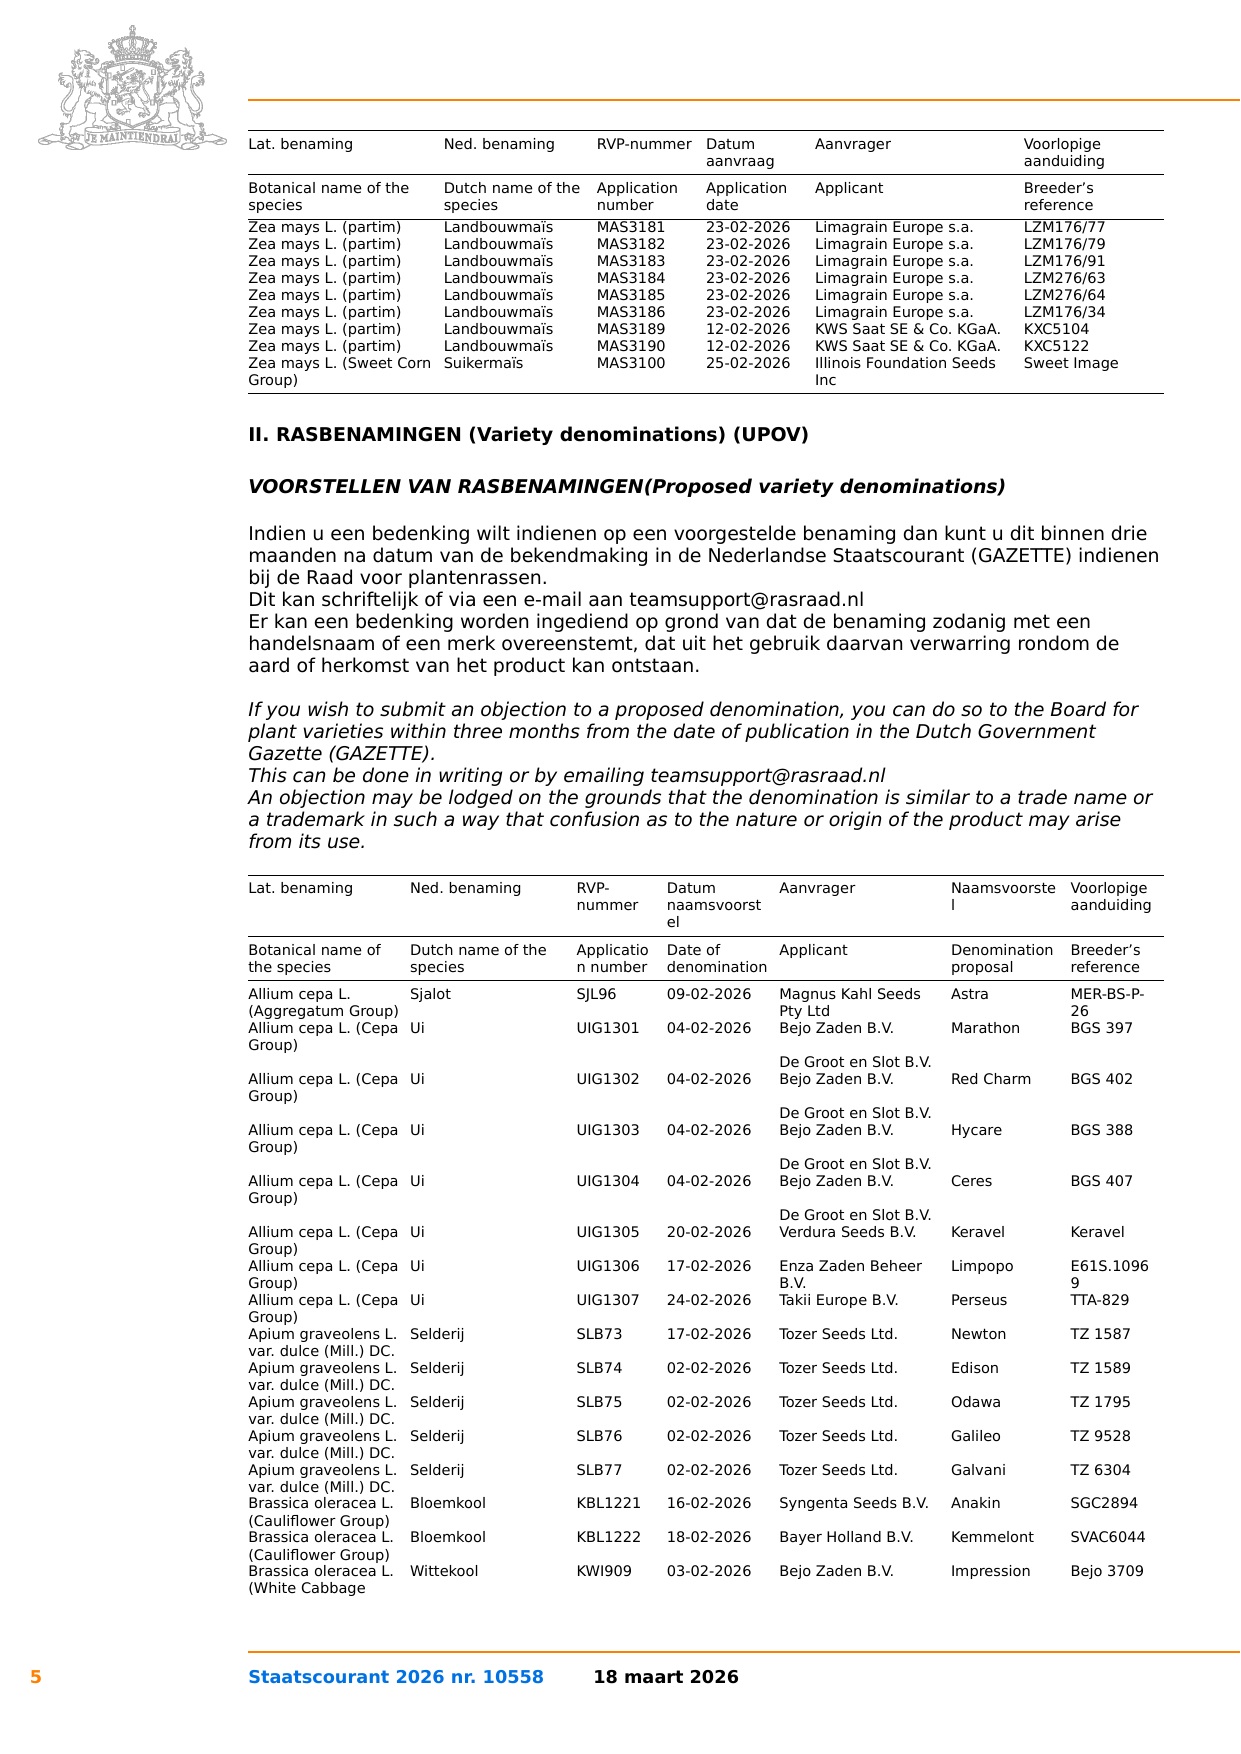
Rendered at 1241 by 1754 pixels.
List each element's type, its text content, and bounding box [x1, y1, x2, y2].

table_cell KWS Saat SE & Co. KGaA. [809, 321, 1018, 337]
table_cell TZ 1587 [1065, 1326, 1163, 1359]
table_cell Tozer Seeds Ltd. [773, 1461, 945, 1495]
table_cell Hycare [945, 1122, 1064, 1156]
table_cell Ui [404, 1173, 570, 1207]
table_cell LZM176/77 [1018, 220, 1163, 236]
table_cell Perseus [945, 1292, 1064, 1326]
table_cell TTA-829 [1065, 1292, 1163, 1326]
table_cell Galvani [945, 1461, 1064, 1495]
table_cell Allium cepa L. (Cepa Group) [248, 1020, 404, 1054]
text Er kan een bedenking worden ingediend op grond van dat de benaming zodanig met een handelsnaam of een merk overeenstemt, dat uit het gebruik daarvan verwarring rondom de aard of herkomst van het product kan ontstaan. [248, 611, 1163, 677]
table_cell Selderij [404, 1394, 570, 1427]
table_cell 23-02-2026 [700, 304, 809, 321]
table_header Aanvrager [773, 876, 945, 936]
table_cell SLB75 [570, 1394, 661, 1427]
table_cell Tozer Seeds Ltd. [773, 1394, 945, 1427]
table_cell De Groot en Slot B.V. [773, 1054, 945, 1071]
table_cell Brassica oleracea L. (White Cabbage [248, 1563, 404, 1597]
table_cell SLB76 [570, 1428, 661, 1461]
table_cell 04-02-2026 [661, 1173, 773, 1207]
table_cell UIG1306 [570, 1258, 661, 1292]
table_cell Syngenta Seeds B.V. [773, 1495, 945, 1529]
table_cell 17-02-2026 [661, 1326, 773, 1359]
table_cell Marathon [945, 1020, 1064, 1054]
table_cell [404, 1156, 570, 1173]
table_cell Allium cepa L. (Cepa Group) [248, 1258, 404, 1292]
table_cell Application number [591, 175, 700, 219]
table_cell Allium cepa L. (Aggregatum Group) [248, 981, 404, 1020]
table_cell BGS 388 [1065, 1122, 1163, 1156]
table_cell Illinois Foundation Seeds Inc [809, 355, 1018, 393]
table_cell LZM276/63 [1018, 270, 1163, 287]
table_cell SLB73 [570, 1326, 661, 1359]
table_cell Zea mays L. (Sweet Corn Group) [248, 355, 438, 393]
table_cell Magnus Kahl Seeds Pty Ltd [773, 981, 945, 1020]
picture [38, 25, 227, 150]
table_cell Zea mays L. (partim) [248, 338, 438, 354]
table_cell Applicant [809, 175, 1018, 219]
table_cell 09-02-2026 [661, 981, 773, 1020]
table_cell MAS3185 [591, 287, 700, 303]
text This can be done in writing or by emailing teamsupport@rasraad.nl [248, 765, 1163, 787]
table_cell 02-02-2026 [661, 1428, 773, 1461]
table_cell MAS3184 [591, 270, 700, 287]
table_cell Selderij [404, 1360, 570, 1393]
table_cell KXC5122 [1018, 338, 1163, 354]
table_cell [248, 1156, 404, 1173]
table_cell 23-02-2026 [700, 287, 809, 303]
table_cell [945, 1156, 1064, 1173]
table_cell BGS 407 [1065, 1173, 1163, 1207]
table_cell BGS 397 [1065, 1020, 1163, 1054]
table_cell Ceres [945, 1173, 1064, 1207]
table_cell Application date [700, 175, 809, 219]
table_cell Date of denomination [661, 937, 773, 980]
table_cell 02-02-2026 [661, 1394, 773, 1427]
table_cell 04-02-2026 [661, 1122, 773, 1156]
table_cell KWS Saat SE & Co. KGaA. [809, 338, 1018, 354]
table_cell [1065, 1207, 1163, 1224]
table_cell Botanical name of the species [248, 175, 438, 219]
table_cell UIG1304 [570, 1173, 661, 1207]
table_header Aanvrager [809, 131, 1018, 174]
table_cell Botanical name of the species [248, 937, 404, 980]
table_cell [248, 1105, 404, 1122]
table_cell Sjalot [404, 981, 570, 1020]
table_cell Odawa [945, 1394, 1064, 1427]
table_cell Verdura Seeds B.V. [773, 1224, 945, 1258]
table_cell Tozer Seeds Ltd. [773, 1360, 945, 1393]
table_cell 12-02-2026 [700, 338, 809, 354]
table_cell De Groot en Slot B.V. [773, 1105, 945, 1122]
table_cell Landbouwmaïs [438, 220, 591, 236]
table_cell Landbouwmaïs [438, 236, 591, 253]
table_cell UIG1302 [570, 1071, 661, 1105]
table_cell Wittekool [404, 1563, 570, 1597]
table_cell 04-02-2026 [661, 1020, 773, 1054]
table_header RVP-nummer [570, 876, 661, 936]
table_cell Denomination proposal [945, 937, 1064, 980]
table_cell Anakin [945, 1495, 1064, 1529]
table_cell E61S.10969 [1065, 1258, 1163, 1292]
table_cell Dutch name of the species [438, 175, 591, 219]
table_header Naamsvoorstel [945, 876, 1064, 936]
table_cell Breeder’s reference [1018, 175, 1163, 219]
table_cell [404, 1054, 570, 1071]
table_cell Apium graveolens L. var. dulce (Mill.) DC. [248, 1394, 404, 1427]
table_cell Sweet Image [1018, 355, 1163, 393]
table_cell SLB77 [570, 1461, 661, 1495]
table_cell 03-02-2026 [661, 1563, 773, 1597]
table_cell UIG1305 [570, 1224, 661, 1258]
table_cell Ui [404, 1071, 570, 1105]
table_cell KWI909 [570, 1563, 661, 1597]
subtitle VOORSTELLEN VAN RASBENAMINGEN(Proposed variety denominations) [248, 476, 1163, 498]
table_header Datum aanvraag [700, 131, 809, 174]
table_cell Zea mays L. (partim) [248, 287, 438, 303]
table_cell [1065, 1156, 1163, 1173]
table_header Ned. benaming [438, 131, 591, 174]
table_cell Ui [404, 1020, 570, 1054]
table_cell Landbouwmaïs [438, 304, 591, 321]
table_cell Apium graveolens L. var. dulce (Mill.) DC. [248, 1360, 404, 1393]
table_cell 23-02-2026 [700, 236, 809, 253]
table_cell Zea mays L. (partim) [248, 220, 438, 236]
table_cell [945, 1105, 1064, 1122]
table_cell TZ 9528 [1065, 1428, 1163, 1461]
table_cell Takii Europe B.V. [773, 1292, 945, 1326]
table_cell UIG1301 [570, 1020, 661, 1054]
table_cell Breeder’s reference [1065, 937, 1163, 980]
table_cell MAS3186 [591, 304, 700, 321]
table_cell Selderij [404, 1461, 570, 1495]
table_cell [248, 1207, 404, 1224]
table_cell MAS3190 [591, 338, 700, 354]
table_cell LZM176/91 [1018, 253, 1163, 269]
text Indien u een bedenking wilt indienen op een voorgestelde benaming dan kunt u dit binnen drie maanden na datum van de bekendmaking in de Nederlandse Staatscourant (GAZETTE) indienen bij de Raad voor plantenrassen. [248, 523, 1163, 589]
text An objection may be lodged on the grounds that the denomination is similar to a trade name or a trademark in such a way that confusion as to the nature or origin of the product may arise from its use. [248, 787, 1163, 853]
table_cell Limagrain Europe s.a. [809, 253, 1018, 269]
table_cell Newton [945, 1326, 1064, 1359]
table_cell Apium graveolens L. var. dulce (Mill.) DC. [248, 1461, 404, 1495]
table_cell Bejo 3709 [1065, 1563, 1163, 1597]
table_cell MAS3183 [591, 253, 700, 269]
table_header Datum naamsvoorstel [661, 876, 773, 936]
table_cell Landbouwmaïs [438, 270, 591, 287]
table_cell Bloemkool [404, 1529, 570, 1563]
table_cell Zea mays L. (partim) [248, 304, 438, 321]
table_cell De Groot en Slot B.V. [773, 1156, 945, 1173]
table_cell Galileo [945, 1428, 1064, 1461]
table_cell Apium graveolens L. var. dulce (Mill.) DC. [248, 1326, 404, 1359]
table_cell [661, 1054, 773, 1071]
table_cell KBL1222 [570, 1529, 661, 1563]
table_cell Allium cepa L. (Cepa Group) [248, 1224, 404, 1258]
table_cell MAS3189 [591, 321, 700, 337]
table_cell [248, 1054, 404, 1071]
table_cell TZ 1795 [1065, 1394, 1163, 1427]
table_cell Brassica oleracea L. (Cauliflower Group) [248, 1495, 404, 1529]
table_cell Keravel [1065, 1224, 1163, 1258]
table_cell Limagrain Europe s.a. [809, 270, 1018, 287]
table_cell 12-02-2026 [700, 321, 809, 337]
table_cell Brassica oleracea L. (Cauliflower Group) [248, 1529, 404, 1563]
table_cell LZM176/79 [1018, 236, 1163, 253]
table_cell [570, 1207, 661, 1224]
table_cell SGC2894 [1065, 1495, 1163, 1529]
table_cell [945, 1207, 1064, 1224]
table_cell Apium graveolens L. var. dulce (Mill.) DC. [248, 1428, 404, 1461]
table_header Lat. benaming [248, 876, 404, 936]
table_cell Limagrain Europe s.a. [809, 304, 1018, 321]
table_cell Dutch name of the species [404, 937, 570, 980]
table_cell 02-02-2026 [661, 1461, 773, 1495]
table_cell [661, 1207, 773, 1224]
table_cell Tozer Seeds Ltd. [773, 1326, 945, 1359]
table_cell Ui [404, 1292, 570, 1326]
table_cell Application number [570, 937, 661, 980]
table_cell Tozer Seeds Ltd. [773, 1428, 945, 1461]
table_cell Landbouwmaïs [438, 253, 591, 269]
table_cell 23-02-2026 [700, 220, 809, 236]
table_cell [661, 1156, 773, 1173]
table_cell [404, 1105, 570, 1122]
table_cell 23-02-2026 [700, 270, 809, 287]
table_cell Bejo Zaden B.V. [773, 1122, 945, 1156]
text If you wish to submit an objection to a proposed denomination, you can do so to the Board for plant varieties within three months from the date of publication in the Dutch Government Gazette (GAZETTE). [248, 699, 1163, 765]
table_cell Ui [404, 1224, 570, 1258]
table_header Lat. benaming [248, 131, 438, 174]
table_cell Landbouwmaïs [438, 338, 591, 354]
table_cell Selderij [404, 1428, 570, 1461]
table_cell 16-02-2026 [661, 1495, 773, 1529]
table_cell MAS3181 [591, 220, 700, 236]
table_cell 24-02-2026 [661, 1292, 773, 1326]
table_cell Ui [404, 1258, 570, 1292]
table_cell 23-02-2026 [700, 253, 809, 269]
table_cell UIG1307 [570, 1292, 661, 1326]
table_cell SVAC6044 [1065, 1529, 1163, 1563]
table_cell 04-02-2026 [661, 1071, 773, 1105]
table_cell KXC5104 [1018, 321, 1163, 337]
table_cell [570, 1054, 661, 1071]
table_cell Allium cepa L. (Cepa Group) [248, 1173, 404, 1207]
table_cell TZ 1589 [1065, 1360, 1163, 1393]
table_cell Edison [945, 1360, 1064, 1393]
table_cell Suikermaïs [438, 355, 591, 393]
table_cell 02-02-2026 [661, 1360, 773, 1393]
table_cell Bloemkool [404, 1495, 570, 1529]
table_header RVP-nummer [591, 131, 700, 174]
table_cell 25-02-2026 [700, 355, 809, 393]
table_cell Bejo Zaden B.V. [773, 1173, 945, 1207]
table_cell Limagrain Europe s.a. [809, 236, 1018, 253]
table_cell LZM276/64 [1018, 287, 1163, 303]
table_cell Bejo Zaden B.V. [773, 1563, 945, 1597]
table_cell LZM176/34 [1018, 304, 1163, 321]
table_cell De Groot en Slot B.V. [773, 1207, 945, 1224]
table_cell Bayer Holland B.V. [773, 1529, 945, 1563]
table_cell [1065, 1105, 1163, 1122]
table_cell SJL96 [570, 981, 661, 1020]
text Dit kan schriftelijk of via een e-mail aan teamsupport@rasraad.nl [248, 589, 1163, 611]
table_cell SLB74 [570, 1360, 661, 1393]
table_cell KBL1221 [570, 1495, 661, 1529]
table_cell Limagrain Europe s.a. [809, 220, 1018, 236]
table_cell 18-02-2026 [661, 1529, 773, 1563]
table_cell [570, 1105, 661, 1122]
table_cell UIG1303 [570, 1122, 661, 1156]
table_cell Ui [404, 1122, 570, 1156]
table_cell Selderij [404, 1326, 570, 1359]
table_cell Allium cepa L. (Cepa Group) [248, 1122, 404, 1156]
table_cell Enza Zaden Beheer B.V. [773, 1258, 945, 1292]
table_cell Kemmelont [945, 1529, 1064, 1563]
table_cell [404, 1207, 570, 1224]
table_cell Landbouwmaïs [438, 321, 591, 337]
table_cell Landbouwmaïs [438, 287, 591, 303]
table_cell Bejo Zaden B.V. [773, 1071, 945, 1105]
table_cell [661, 1105, 773, 1122]
table_cell Zea mays L. (partim) [248, 270, 438, 287]
table_cell MER-BS-P-26 [1065, 981, 1163, 1020]
subtitle II. RASBENAMINGEN (Variety denominations) (UPOV) [248, 424, 1163, 446]
table_cell Allium cepa L. (Cepa Group) [248, 1071, 404, 1105]
table_cell Keravel [945, 1224, 1064, 1258]
table_cell MAS3100 [591, 355, 700, 393]
table_header Voorlopige aanduiding [1018, 131, 1163, 174]
table_cell 20-02-2026 [661, 1224, 773, 1258]
table_cell [945, 1054, 1064, 1071]
table_cell 17-02-2026 [661, 1258, 773, 1292]
table_cell [1065, 1054, 1163, 1071]
table_cell TZ 6304 [1065, 1461, 1163, 1495]
table_cell BGS 402 [1065, 1071, 1163, 1105]
table_cell Zea mays L. (partim) [248, 236, 438, 253]
table_cell Limpopo [945, 1258, 1064, 1292]
table_cell [570, 1156, 661, 1173]
table_cell Astra [945, 981, 1064, 1020]
table_cell MAS3182 [591, 236, 700, 253]
table_cell Allium cepa L. (Cepa Group) [248, 1292, 404, 1326]
table_header Voorlopige aanduiding [1065, 876, 1163, 936]
table_header Ned. benaming [404, 876, 570, 936]
table_cell Impression [945, 1563, 1064, 1597]
table_cell Zea mays L. (partim) [248, 253, 438, 269]
table_cell Limagrain Europe s.a. [809, 287, 1018, 303]
table_cell Zea mays L. (partim) [248, 321, 438, 337]
table_cell Applicant [773, 937, 945, 980]
table_cell Red Charm [945, 1071, 1064, 1105]
table_cell Bejo Zaden B.V. [773, 1020, 945, 1054]
